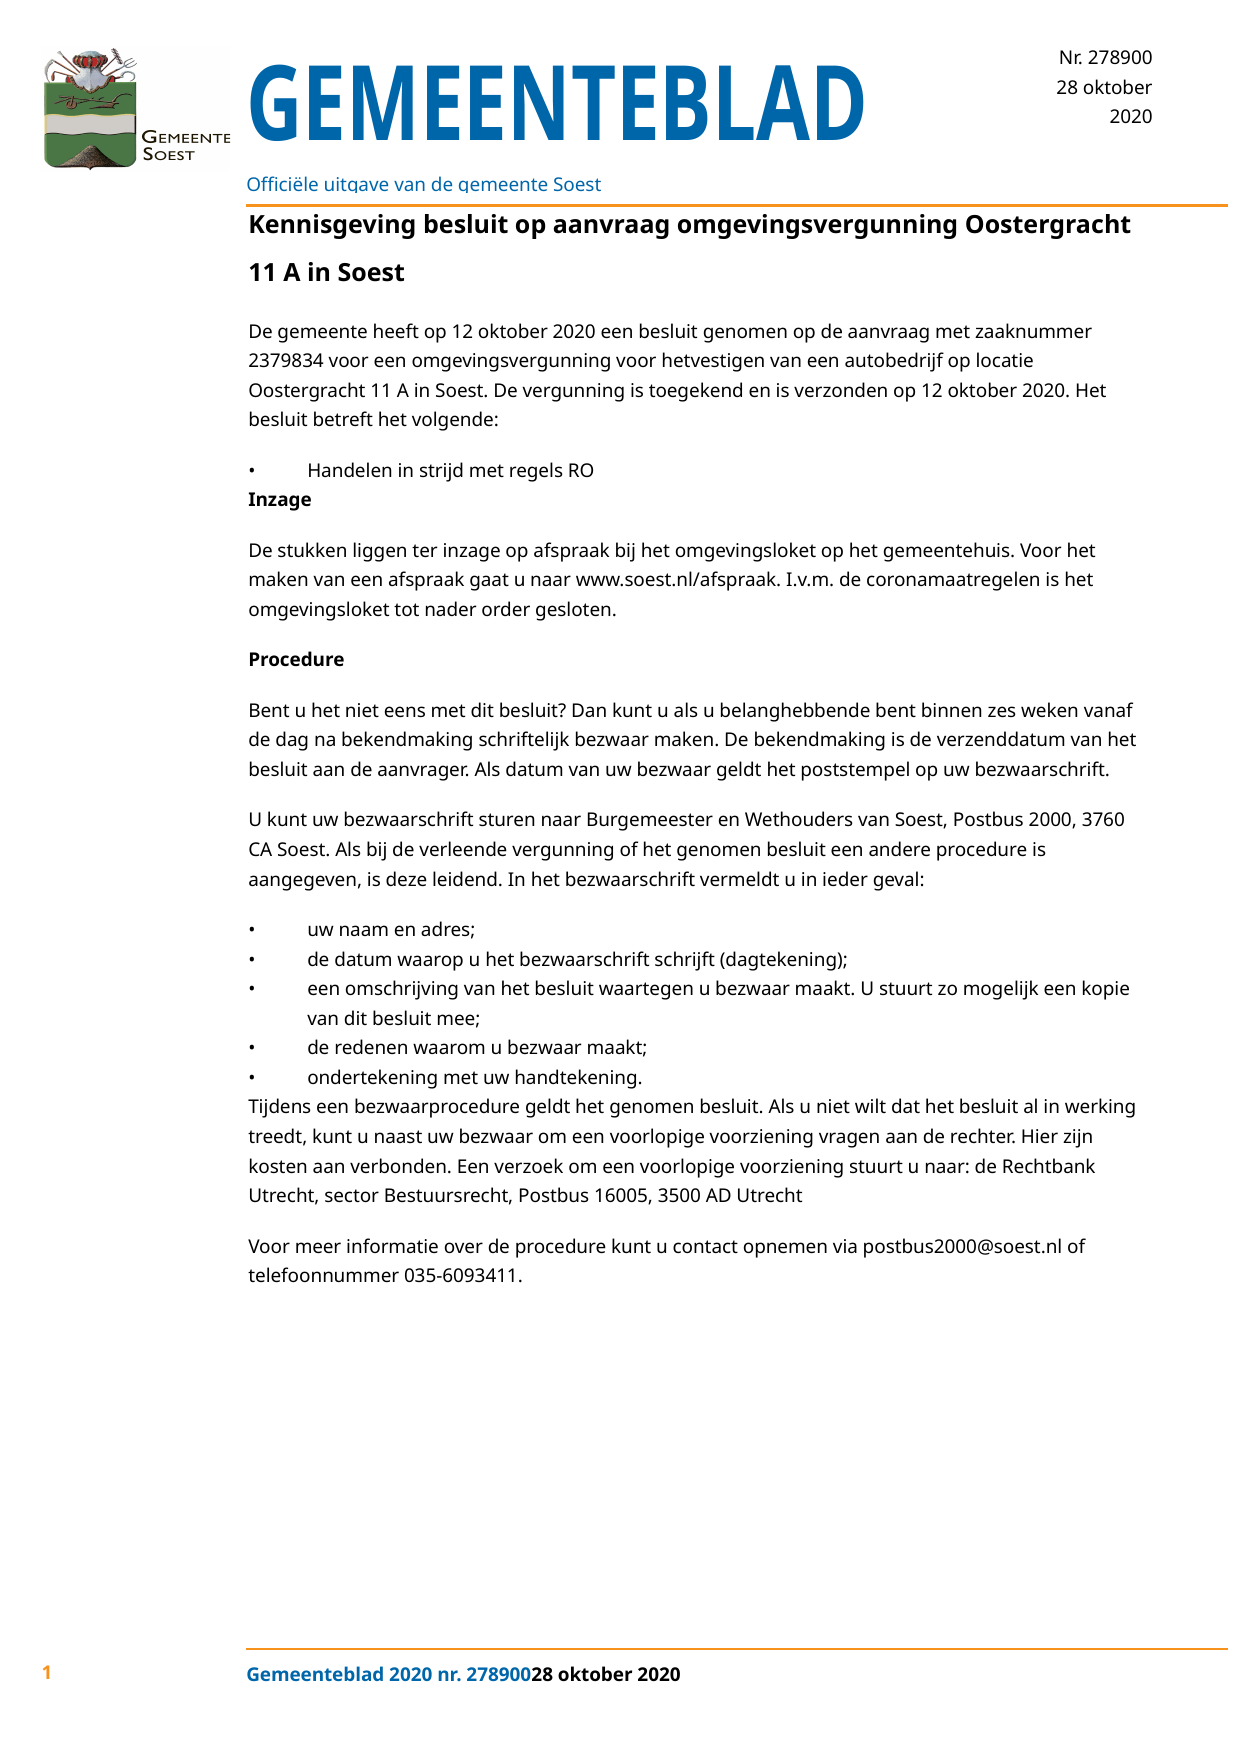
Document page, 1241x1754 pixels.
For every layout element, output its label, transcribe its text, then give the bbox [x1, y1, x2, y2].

list Handelen in strijd met regels RO [248, 457, 1152, 483]
text U kunt uw bezwaarschrift sturen naar Burgemeester en Wethouders van Soest, Postbus 2000, 3760 CA Soest. Als bij de verleende vergunning of het genomen besluit een andere procedure is aangegeven, is deze leidend. In het bezwaarschrift vermeldt u in ieder geval: [248, 807, 1152, 892]
text Voor meer informatie over de procedure kunt u contact opnemen via postbus2000@soest.nl of telefoonnummer 035-6093411. [248, 1233, 1152, 1288]
text Inzage [248, 487, 1152, 512]
list uw naam en adres; [248, 916, 1152, 942]
list een omschrijving van het besluit waartegen u bezwaar maakt. U stuurt zo mogelijk een kopie van dit besluit mee; [248, 975, 1152, 1031]
list de datum waarop u het bezwaarschrift schrijft (dagtekening); [248, 946, 1152, 972]
text De stukken liggen ter inzage op afspraak bij het omgevingsloket op het gemeentehuis. Voor het maken van een afspraak gaat u naar www.soest.nl/afspraak. I.v.m. de coronamaatregelen is het omgevingsloket tot nader order gesloten. [248, 537, 1152, 622]
list ondertekening met uw handtekening. [248, 1064, 1152, 1090]
text Kennisgeving besluit op aanvraag omgevingsvergunning Oostergracht 11 A in Soest [248, 207, 1152, 288]
picture [41, 47, 231, 172]
text De gemeente heeft op 12 oktober 2020 een besluit genomen op de aanvraag met zaaknummer 2379834 voor een omgevingsvergunning voor hetvestigen van een autobedrijf op locatie Oostergracht 11 A in Soest. De vergunning is toegekend en is verzonden op 12 oktober 2020. Het besluit betreft het volgende: [248, 318, 1152, 432]
text Tijdens een bezwaarprocedure geldt het genomen besluit. Als u niet wilt dat het besluit al in werking treedt, kunt u naast uw bezwaar om een voorlopige voorziening vragen aan de rechter. Hier zijn kosten aan verbonden. Een verzoek om een voorlopige voorziening stuurt u naar: de Rechtbank Utrecht, sector Bestuursrecht, Postbus 16005, 3500 AD Utrecht [248, 1094, 1152, 1208]
text Procedure [248, 647, 1152, 672]
text Bent u het niet eens met dit besluit? Dan kunt u als u belanghebbende bent binnen zes weken vanaf de dag na bekendmaking schriftelijk bezwaar maken. De bekendmaking is de verzenddatum van het besluit aan de aanvrager. Als datum van uw bezwaar geldt het poststempel op uw bezwaarschrift. [248, 697, 1152, 782]
list de redenen waarom u bezwaar maakt; [248, 1034, 1152, 1060]
